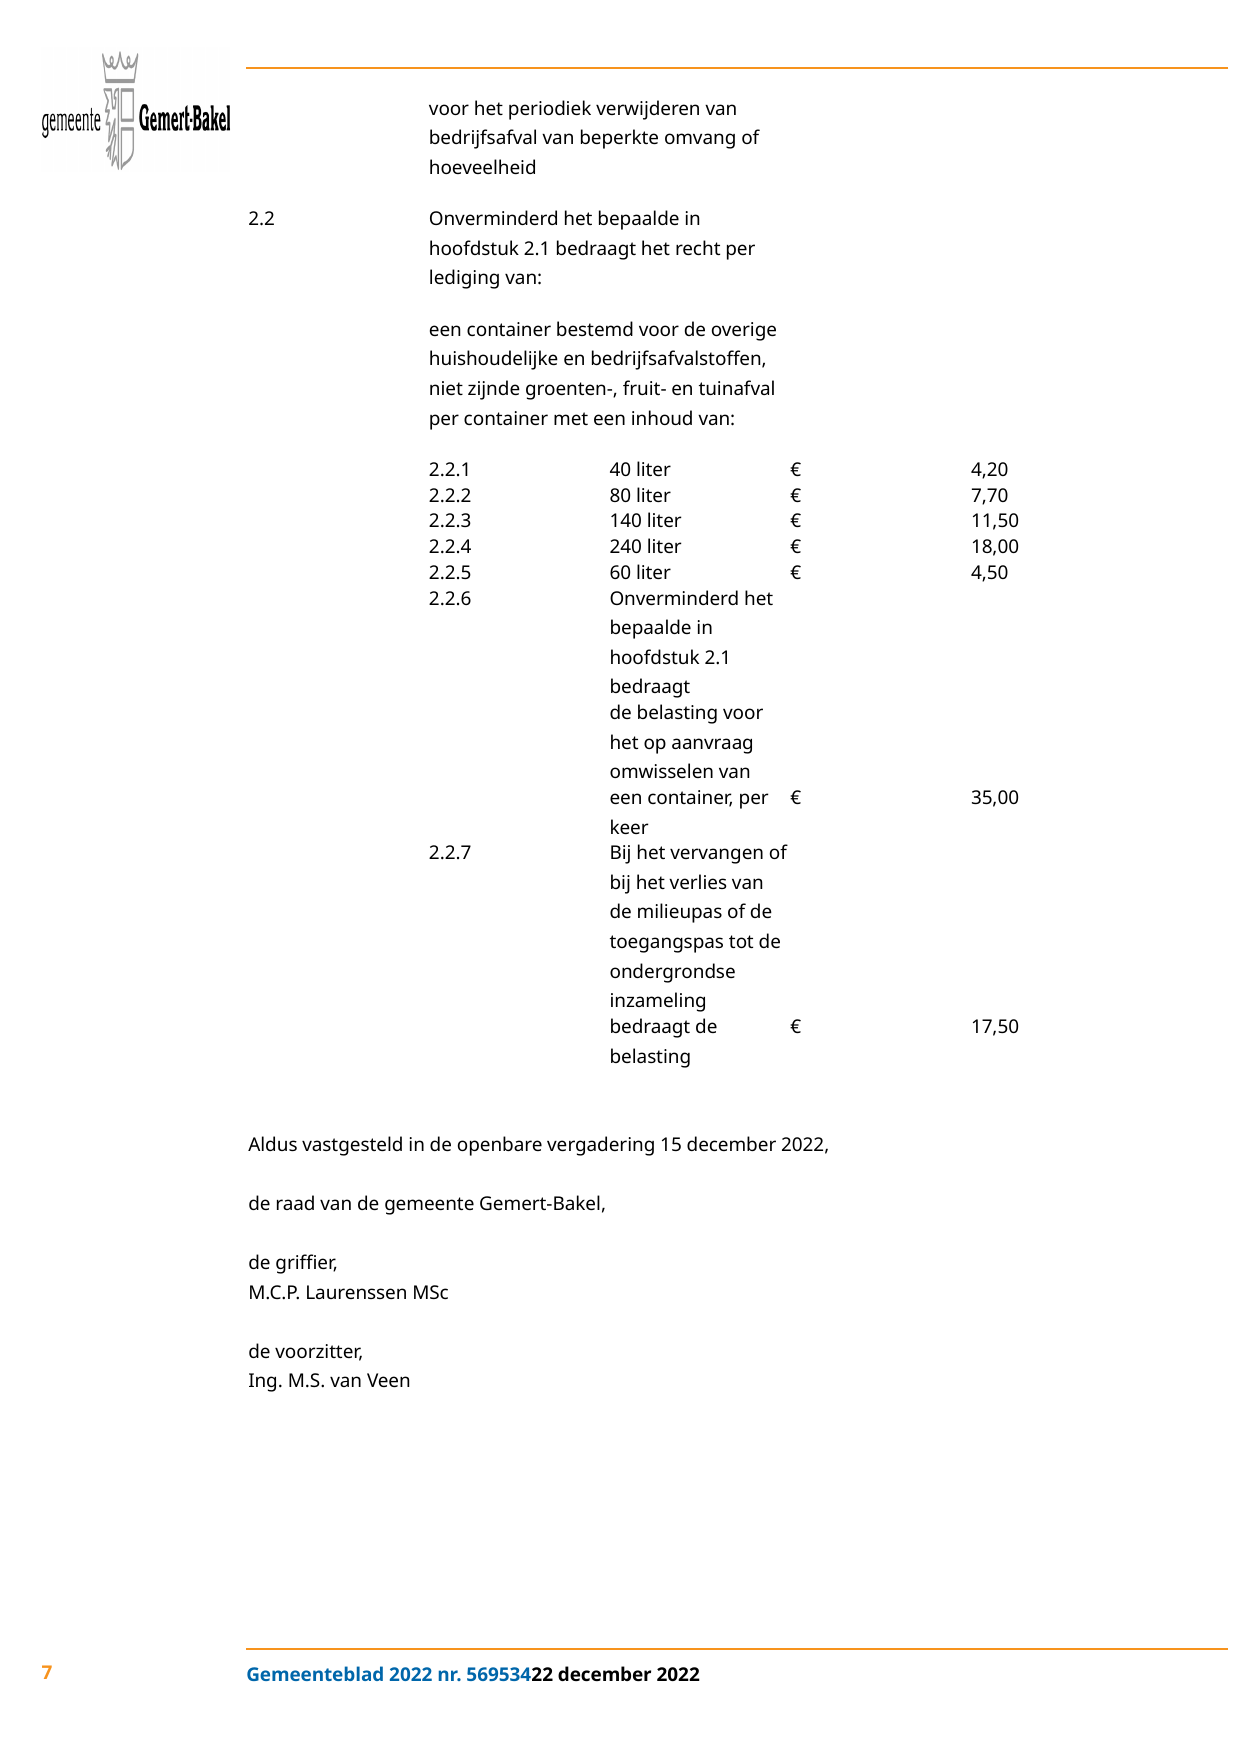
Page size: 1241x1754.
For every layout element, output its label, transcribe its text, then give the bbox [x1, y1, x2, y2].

table_cell [248, 431, 429, 456]
table_cell 40 liter [609, 456, 790, 482]
table_cell 7,70 [971, 482, 1152, 508]
table_cell 60 liter [609, 559, 790, 585]
table_cell [790, 180, 971, 205]
table_cell [248, 534, 429, 559]
table_cell 140 liter [609, 508, 790, 533]
table_cell 35,00 [971, 784, 1152, 839]
table_cell 80 liter [609, 482, 790, 508]
table_cell een container bestemd voor de overige huishoudelijke en bedrijfsafvalstoffen, niet zijnde groenten-, fruit- en tuinafval per container met een inhoud van: [429, 316, 790, 431]
table_cell [429, 180, 609, 205]
table_cell [429, 290, 609, 316]
table_header [790, 95, 971, 180]
table_cell [248, 180, 429, 205]
table_cell 18,00 [971, 534, 1152, 559]
text de griffier, [248, 1249, 1152, 1275]
text Ing. M.S. van Veen [248, 1368, 1152, 1393]
table_cell de belasting voor het op aanvraag omwisselen van [609, 699, 790, 784]
table_cell [790, 699, 971, 784]
table_cell [609, 431, 790, 456]
text Aldus vastgesteld in de openbare vergadering 15 december 2022, [248, 1131, 1152, 1157]
table_cell [790, 316, 971, 431]
table_cell 2.2.5 [429, 559, 609, 585]
table_cell een container, per keer [609, 784, 790, 839]
table_cell € [790, 784, 971, 839]
table_cell [429, 699, 609, 784]
table_cell € [790, 1013, 971, 1068]
table_header voor het periodiek verwijderen van bedrijfsafval van beperkte omvang of hoeveelheid [429, 95, 790, 180]
table_cell [971, 585, 1152, 699]
table_cell [429, 431, 609, 456]
table_cell [971, 205, 1152, 290]
picture [41, 47, 231, 172]
table_cell [609, 180, 790, 205]
table_cell 17,50 [971, 1013, 1152, 1068]
table_cell Bij het vervangen of bij het verlies van de milieupas of de toegangspas tot de ondergrondse inzameling [609, 840, 790, 1013]
table_cell [790, 290, 971, 316]
table_cell € [790, 482, 971, 508]
table_cell € [790, 534, 971, 559]
table_cell [429, 784, 609, 839]
table_cell [971, 431, 1152, 456]
text de voorzitter, [248, 1338, 1152, 1364]
table_cell € [790, 559, 971, 585]
table_cell [248, 1013, 429, 1068]
table_cell 2.2.1 [429, 456, 609, 482]
table_cell [609, 290, 790, 316]
table_cell [248, 482, 429, 508]
table_cell [248, 699, 429, 784]
table_cell 4,20 [971, 456, 1152, 482]
table_cell [790, 585, 971, 699]
table_cell [971, 290, 1152, 316]
table_cell Onverminderd het bepaalde in hoofdstuk 2.1 bedraagt het recht per lediging van: [429, 205, 790, 290]
table_header [971, 95, 1152, 180]
table_cell bedraagt de belasting [609, 1013, 790, 1068]
table_cell 2.2 [248, 205, 429, 290]
table_cell [248, 456, 429, 482]
text de raad van de gemeente Gemert-Bakel, [248, 1190, 1152, 1216]
table_cell € [790, 508, 971, 533]
text M.C.P. Laurenssen MSc [248, 1279, 1152, 1304]
table_cell [790, 431, 971, 456]
table_cell 11,50 [971, 508, 1152, 533]
table_cell 240 liter [609, 534, 790, 559]
table_cell [248, 585, 429, 699]
table_cell 2.2.6 [429, 585, 609, 699]
table_cell 4,50 [971, 559, 1152, 585]
table_cell [790, 205, 971, 290]
table_cell Onverminderd het bepaalde in hoofdstuk 2.1 bedraagt [609, 585, 790, 699]
table_cell [971, 840, 1152, 1013]
table_cell [971, 316, 1152, 431]
table_cell 2.2.7 [429, 840, 609, 1013]
table_cell 2.2.2 [429, 482, 609, 508]
table_header [248, 95, 429, 180]
table_cell [248, 508, 429, 533]
table_cell € [790, 456, 971, 482]
table_cell [971, 180, 1152, 205]
table_cell [429, 1013, 609, 1068]
table_cell [248, 559, 429, 585]
table_cell [248, 316, 429, 431]
table_cell 2.2.4 [429, 534, 609, 559]
table_cell [248, 840, 429, 1013]
table_cell [790, 840, 971, 1013]
table_cell [248, 784, 429, 839]
table_cell [248, 290, 429, 316]
table_cell 2.2.3 [429, 508, 609, 533]
